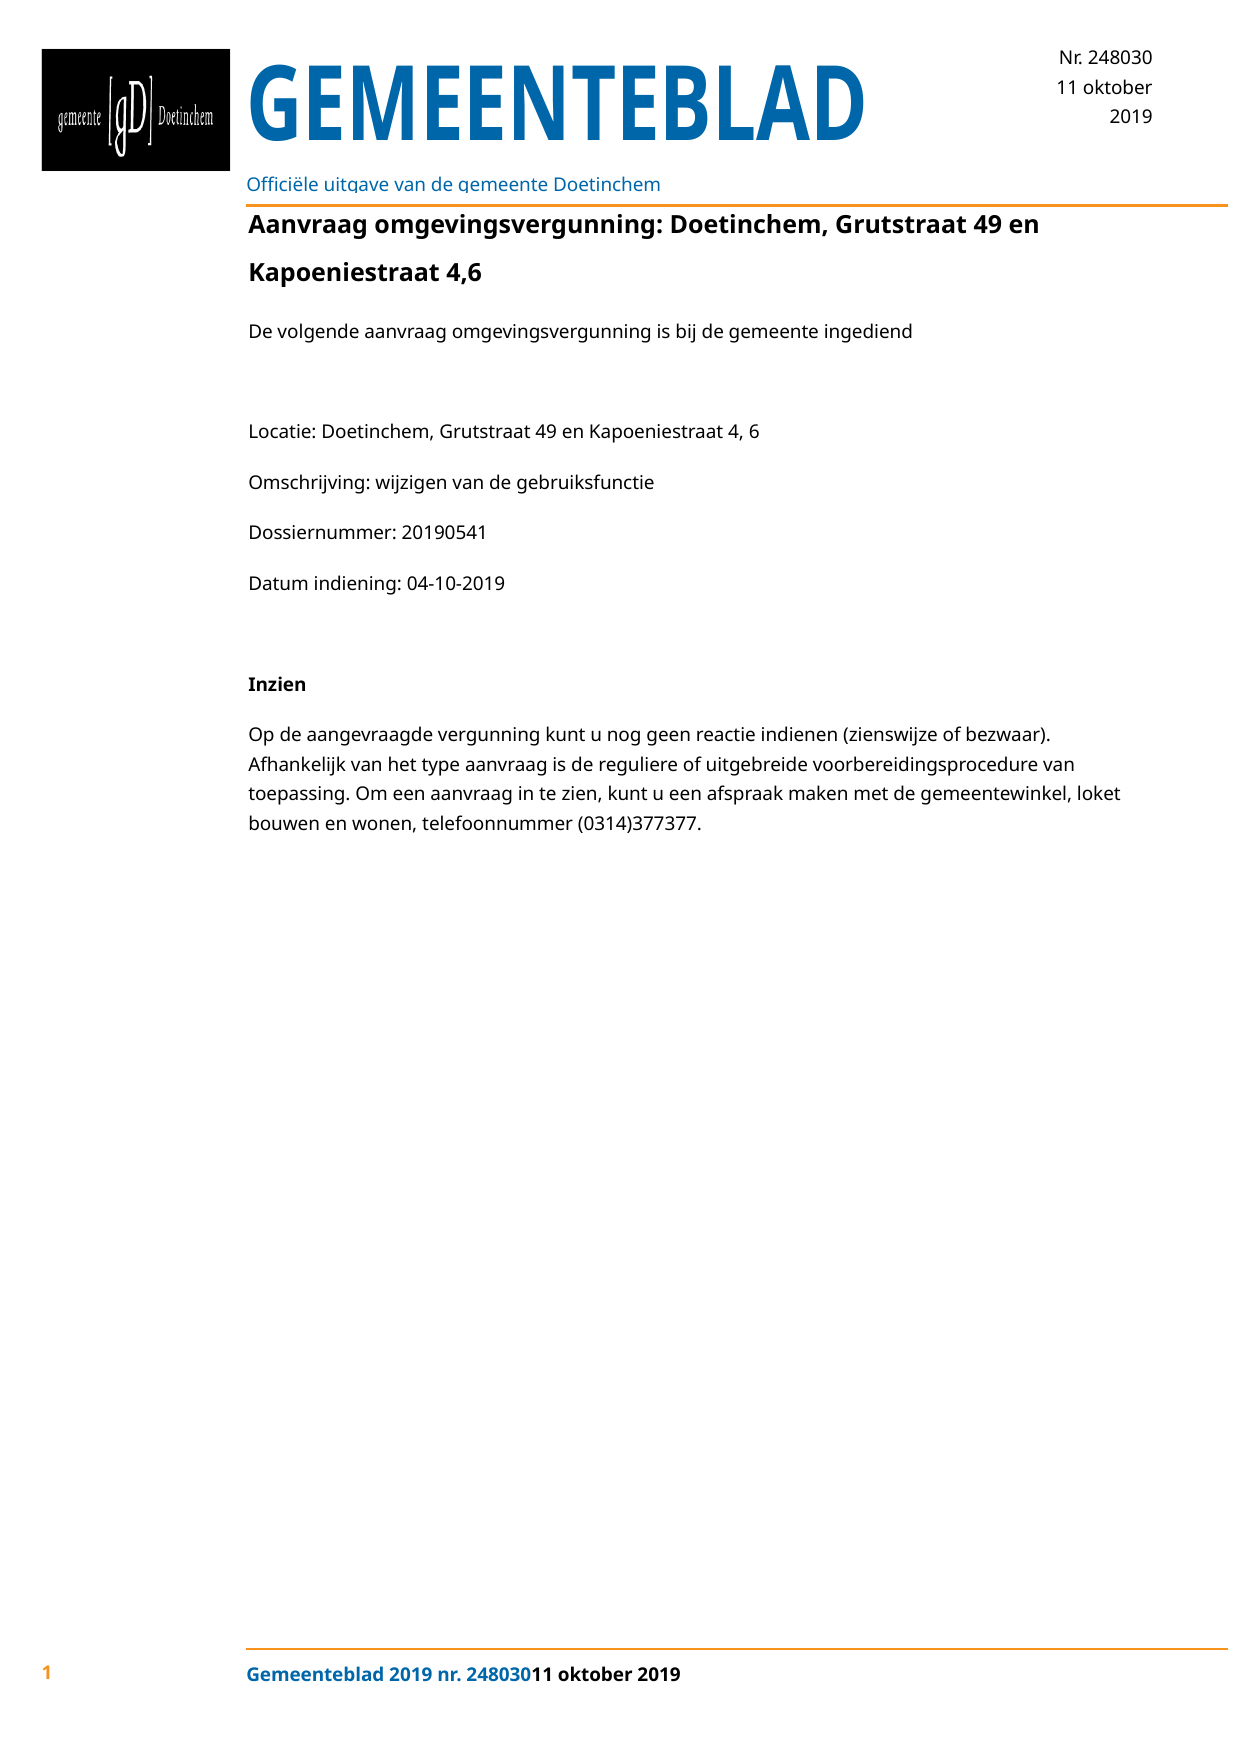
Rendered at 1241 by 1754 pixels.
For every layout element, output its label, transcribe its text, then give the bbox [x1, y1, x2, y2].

text Locatie: Doetinchem, Grutstraat 49 en Kapoeniestraat 4, 6 [248, 419, 1152, 444]
text De volgende aanvraag omgevingsvergunning is bij de gemeente ingediend [248, 318, 1152, 344]
text Inzien [248, 671, 1152, 697]
text Dossiernummer: 20190541 [248, 519, 1152, 545]
picture [41, 47, 231, 172]
text Datum indiening: 04-10-2019 [248, 570, 1152, 596]
text Op de aangevraagde vergunning kunt u nog geen reactie indienen (zienswijze of bezwaar). Afhankelijk van het type aanvraag is de reguliere of uitgebreide voorbereidingsprocedure van toepassing. Om een aanvraag in te zien, kunt u een afspraak maken met de gemeentewinkel, loket bouwen en wonen, telefoonnummer (0314)377377. [248, 721, 1152, 836]
text Aanvraag omgevingsvergunning: Doetinchem, Grutstraat 49 en Kapoeniestraat 4,6 [248, 207, 1152, 288]
text Omschrijving: wijzigen van de gebruiksfunctie [248, 469, 1152, 495]
